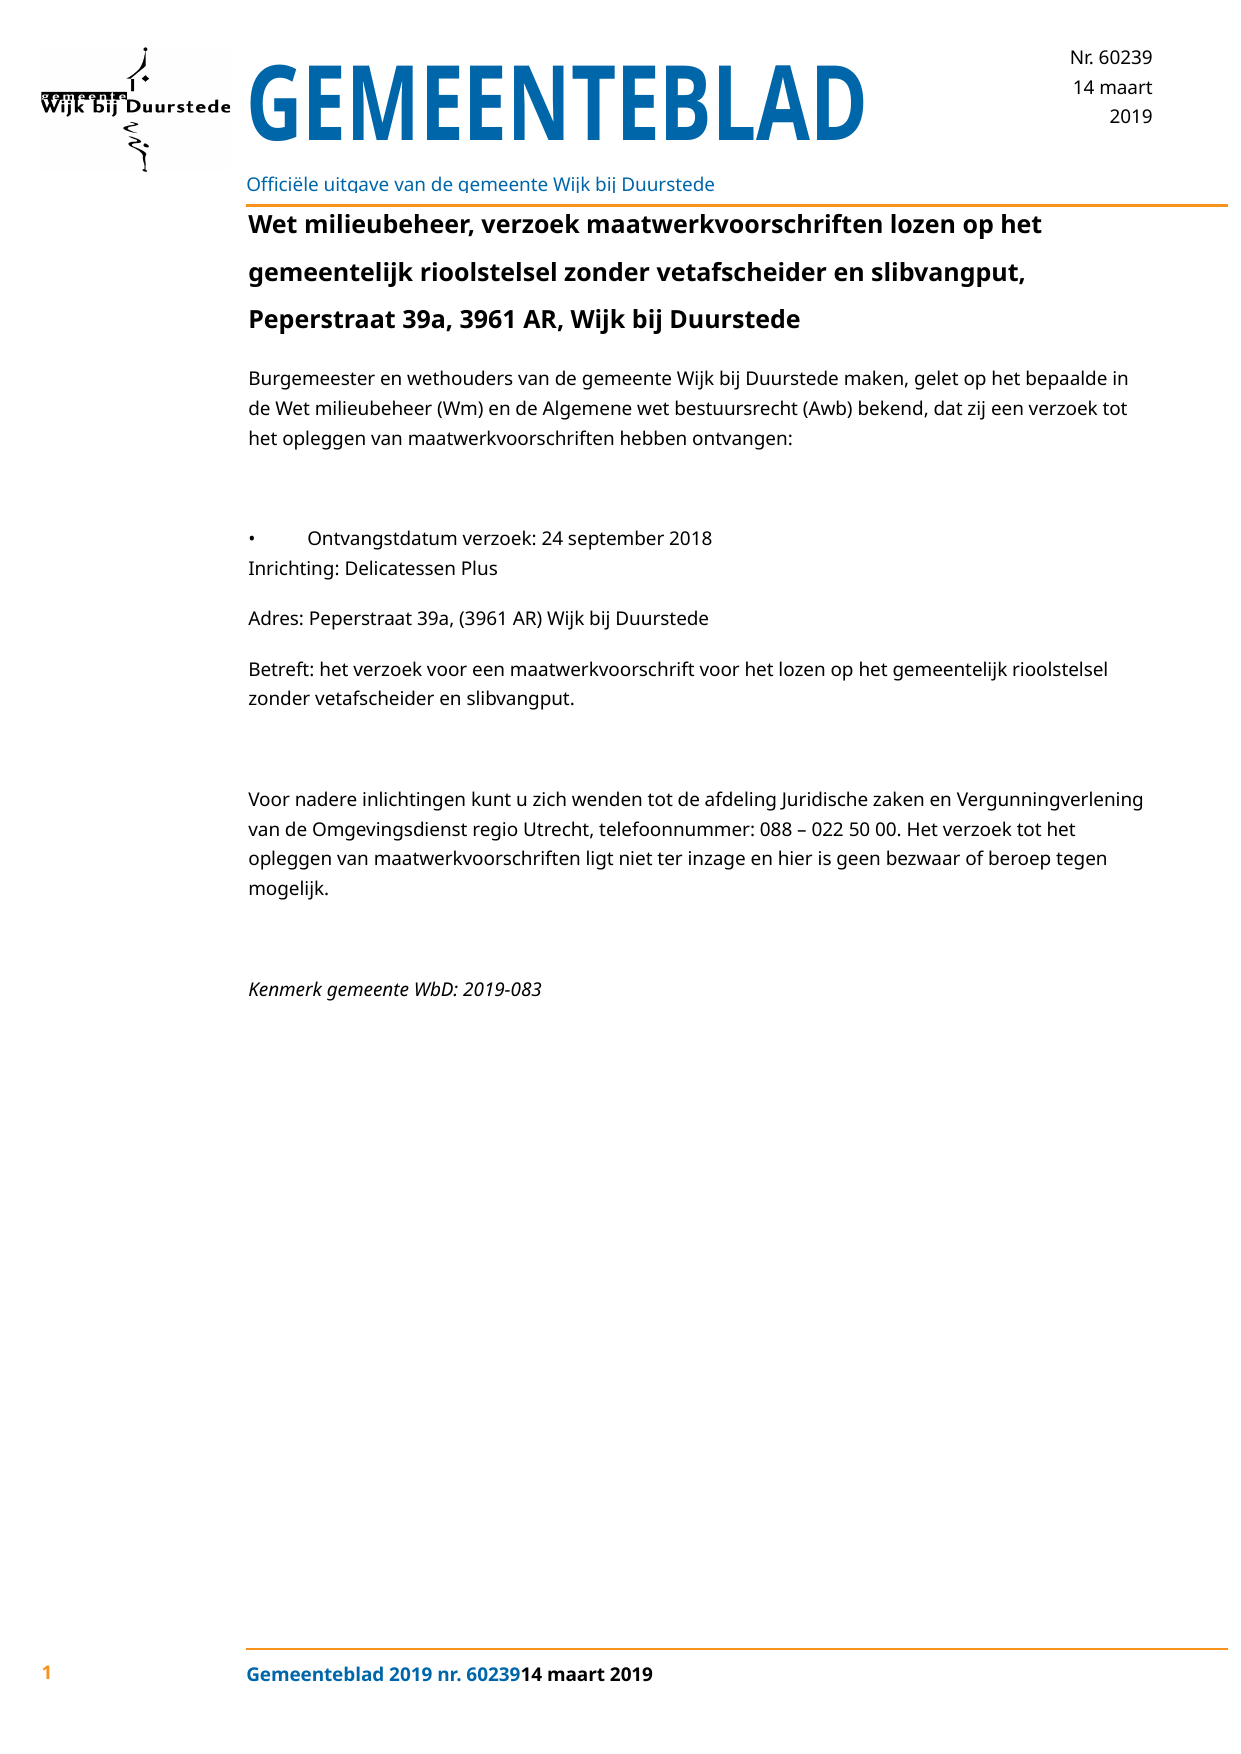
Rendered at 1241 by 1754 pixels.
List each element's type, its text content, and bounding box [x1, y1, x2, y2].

text Burgemeester en wethouders van de gemeente Wijk bij Duurstede maken, gelet op het bepaalde in de Wet milieubeheer (Wm) en de Algemene wet bestuursrecht (Awb) bekend, dat zij een verzoek tot het opleggen van maatwerkvoorschriften hebben ontvangen: [248, 366, 1152, 450]
text Voor nadere inlichtingen kunt u zich wenden tot de afdeling Juridische zaken en Vergunningverlening van de Omgevingsdienst regio Utrecht, telefoonnummer: 088 – 022 50 00. Het verzoek tot het opleggen van maatwerkvoorschriften ligt niet ter inzage en hier is geen bezwaar of beroep tegen mogelijk. [248, 786, 1152, 901]
text Wet milieubeheer, verzoek maatwerkvoorschriften lozen op het gemeentelijk rioolstelsel zonder vetafscheider en slibvangput, Peperstraat 39a, 3961 AR, Wijk bij Duurstede [248, 207, 1152, 336]
text Adres: Peperstraat 39a, (3961 AR) Wijk bij Duurstede [248, 606, 1152, 631]
text Betreft: het verzoek voor een maatwerkvoorschrift voor het lozen op het gemeentelijk rioolstelsel zonder vetafscheider en slibvangput. [248, 656, 1152, 711]
list Ontvangstdatum verzoek: 24 september 2018 [248, 526, 1152, 551]
text Kenmerk gemeente WbD: 2019-083 [248, 976, 1152, 1002]
text Inrichting: Delicatessen Plus [248, 555, 1152, 581]
picture [41, 47, 231, 172]
